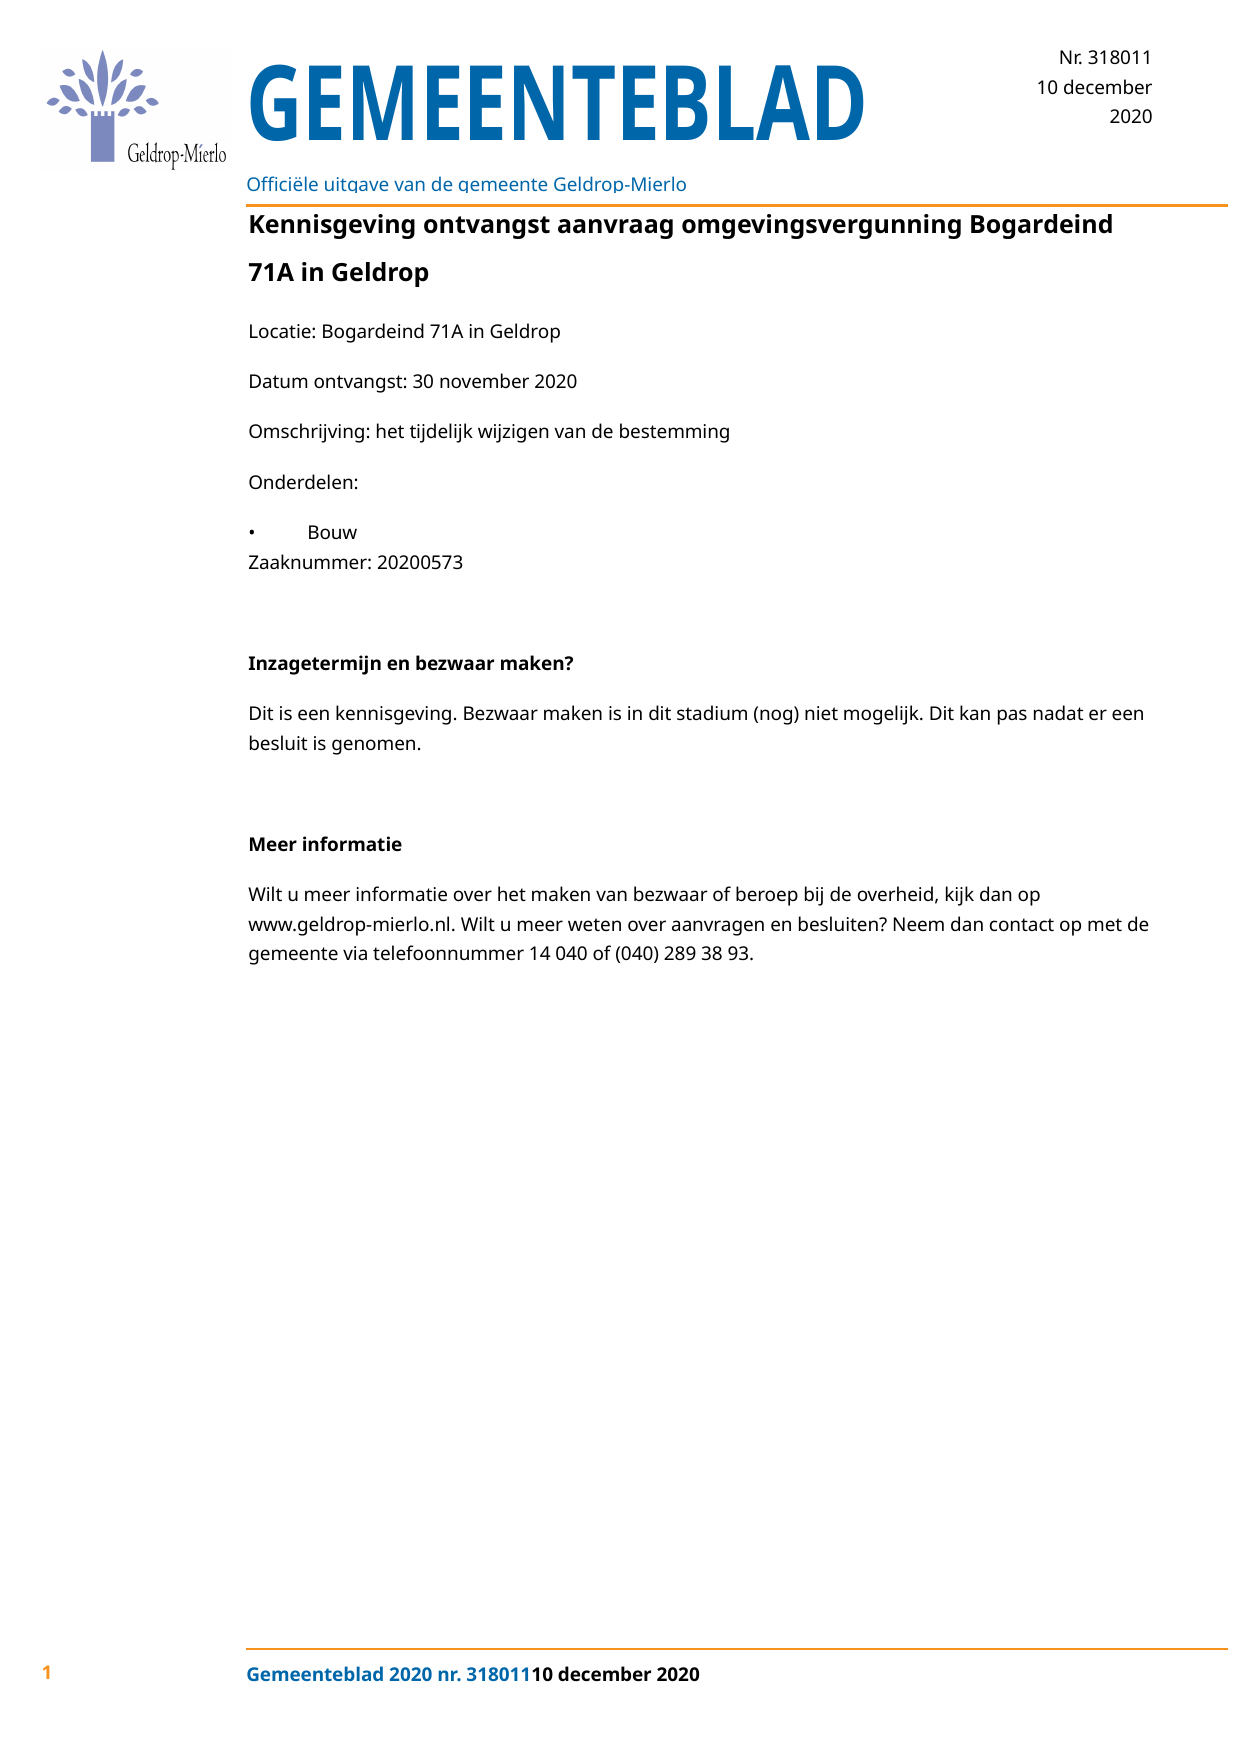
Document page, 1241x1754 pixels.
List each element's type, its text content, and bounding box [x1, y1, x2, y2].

text Meer informatie [248, 831, 1152, 857]
text Onderdelen: [248, 469, 1152, 495]
text Wilt u meer informatie over het maken van bezwaar of beroep bij de overheid, kijk dan op www.geldrop-mierlo.nl. Wilt u meer weten over aanvragen en besluiten? Neem dan contact op met de gemeente via telefoonnummer 14 040 of (040) 289 38 93. [248, 881, 1152, 966]
text Dit is een kennisgeving. Bezwaar maken is in dit stadium (nog) niet mogelijk. Dit kan pas nadat er een besluit is genomen. [248, 700, 1152, 756]
text Kennisgeving ontvangst aanvraag omgevingsvergunning Bogardeind 71A in Geldrop [248, 207, 1152, 288]
text Locatie: Bogardeind 71A in Geldrop [248, 318, 1152, 344]
text Datum ontvangst: 30 november 2020 [248, 368, 1152, 394]
list Bouw [248, 519, 1152, 545]
text Zaaknummer: 20200573 [248, 549, 1152, 575]
text Inzagetermijn en bezwaar maken? [248, 650, 1152, 676]
text Omschrijving: het tijdelijk wijzigen van de bestemming [248, 419, 1152, 444]
picture [41, 47, 231, 172]
